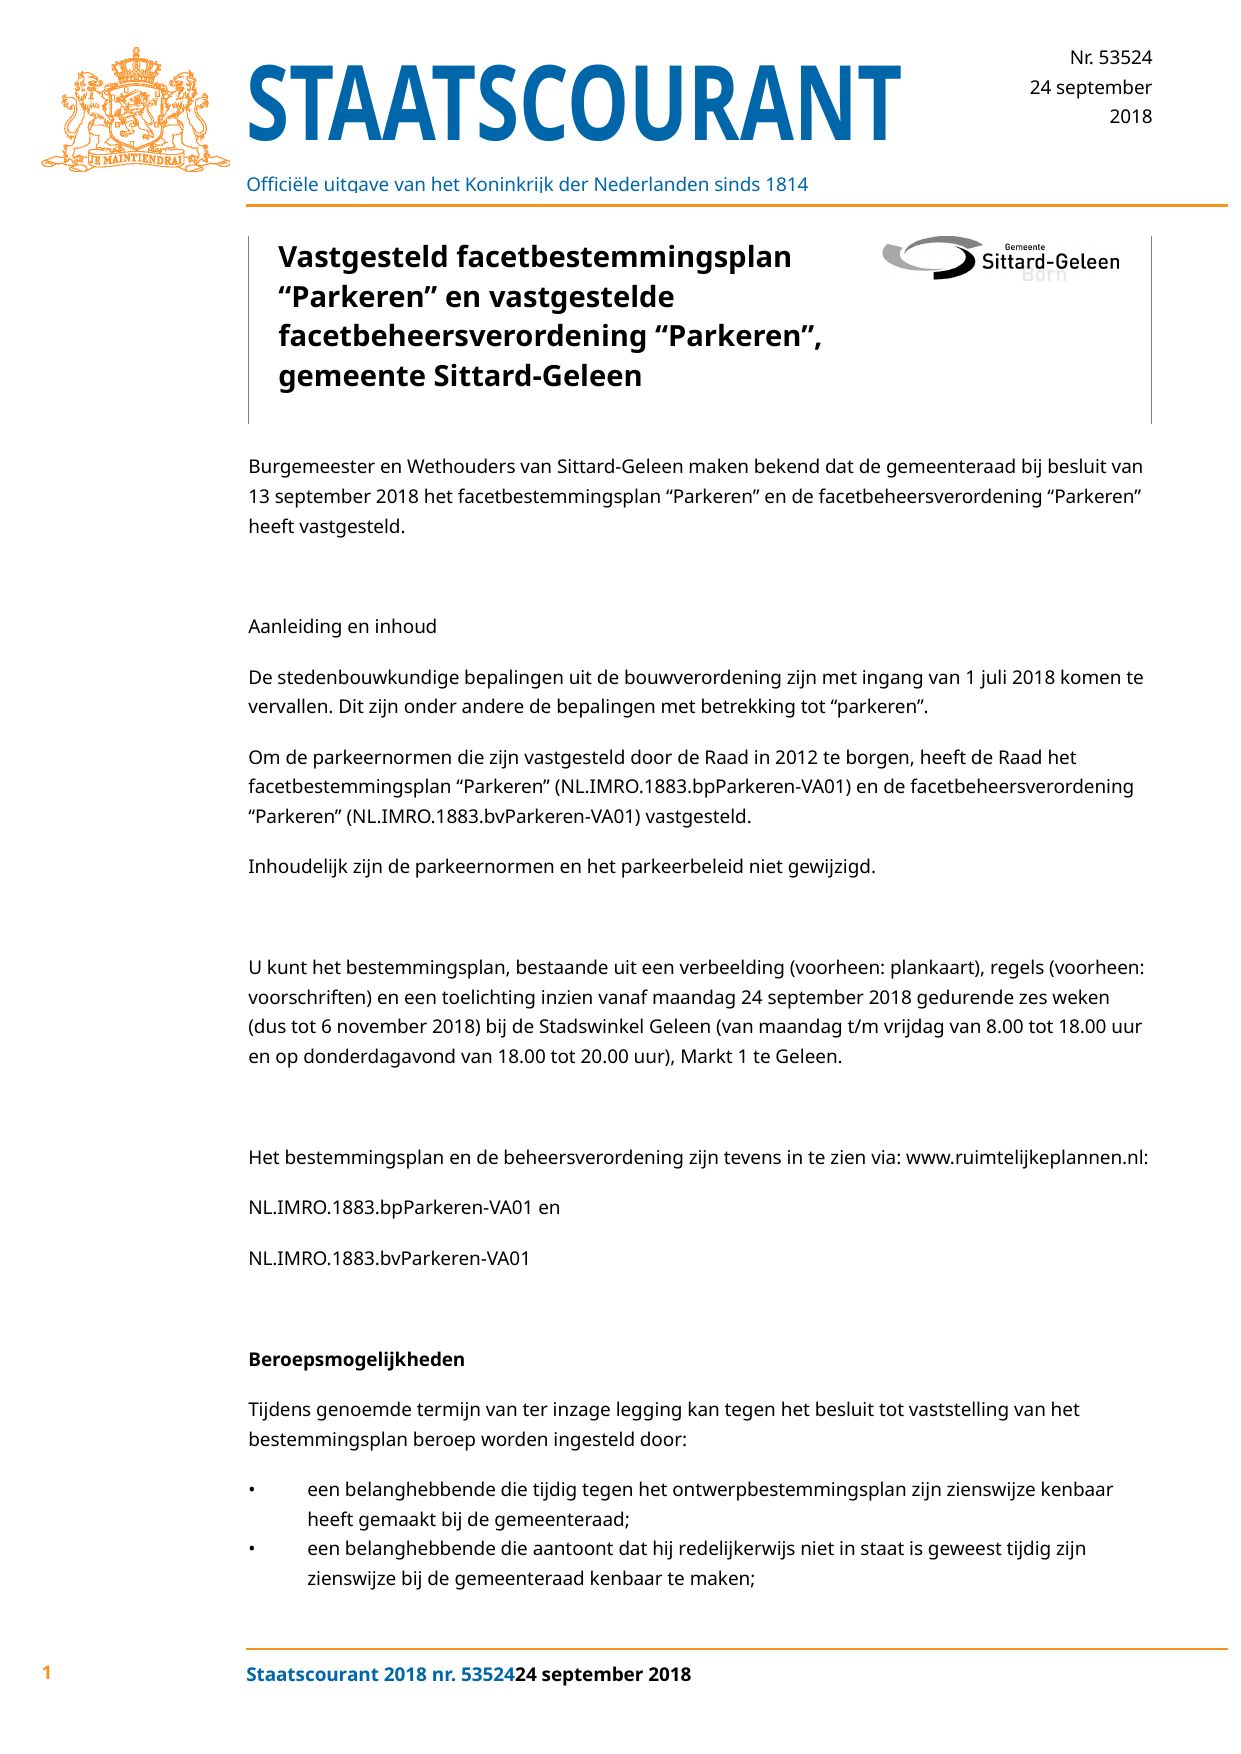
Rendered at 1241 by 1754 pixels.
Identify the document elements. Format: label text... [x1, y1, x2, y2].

text De stedenbouwkundige bepalingen uit de bouwverordening zijn met ingang van 1 juli 2018 komen te vervallen. Dit zijn onder andere de bepalingen met betrekking tot “parkeren”. [248, 664, 1152, 719]
text Beroepsmogelijkheden [248, 1346, 1152, 1371]
text Inhoudelijk zijn de parkeernormen en het parkeerbeleid niet gewijzigd. [248, 854, 1152, 879]
list een belanghebbende die tijdig tegen het ontwerpbestemmingsplan zijn zienswijze kenbaar heeft gemaakt bij de gemeenteraad; [248, 1476, 1152, 1531]
table_header [850, 236, 1151, 424]
text NL.IMRO.1883.bpParkeren-VA01 en [248, 1194, 1152, 1220]
text Burgemeester en Wethouders van Sittard-Geleen maken bekend dat de gemeenteraad bij besluit van 13 september 2018 het facetbestemmingsplan “Parkeren” en de facetbeheersverordening “Parkeren” heeft vastgesteld. [248, 454, 1152, 538]
text NL.IMRO.1883.bvParkeren-VA01 [248, 1245, 1152, 1271]
picture [41, 47, 231, 172]
list een belanghebbende die aantoont dat hij redelijkerwijs niet in staat is geweest tijdig zijn zienswijze bij de gemeenteraad kenbaar te maken; [248, 1535, 1152, 1591]
text Het bestemmingsplan en de beheersverordening zijn tevens in te zien via: www.ruimtelijkeplannen.nl: [248, 1144, 1152, 1170]
picture [882, 236, 1119, 281]
text Om de parkeernormen die zijn vastgesteld door de Raad in 2012 te borgen, heeft de Raad het facetbestemmingsplan “Parkeren” (NL.IMRO.1883.bpParkeren-VA01) en de facetbeheersverordening “Parkeren” (NL.IMRO.1883.bvParkeren-VA01) vastgesteld. [248, 744, 1152, 829]
text Aanleiding en inhoud [248, 614, 1152, 639]
text U kunt het bestemmingsplan, bestaande uit een verbeelding (voorheen: plankaart), regels (voorheen: voorschriften) en een toelichting inzien vanaf maandag 24 september 2018 gedurende zes weken (dus tot 6 november 2018) bij de Stadswinkel Geleen (van maandag t/m vrijdag van 8.00 tot 18.00 uur en op donderdagavond van 18.00 tot 20.00 uur), Markt 1 te Geleen. [248, 954, 1152, 1069]
text Tijdens genoemde termijn van ter inzage legging kan tegen het besluit tot vaststelling van het bestemmingsplan beroep worden ingesteld door: [248, 1396, 1152, 1451]
table_header Vastgesteld facetbestemmingsplan “Parkeren” en vastgestelde facetbeheersverordening “Parkeren”, gemeente Sittard-Geleen [249, 236, 850, 424]
